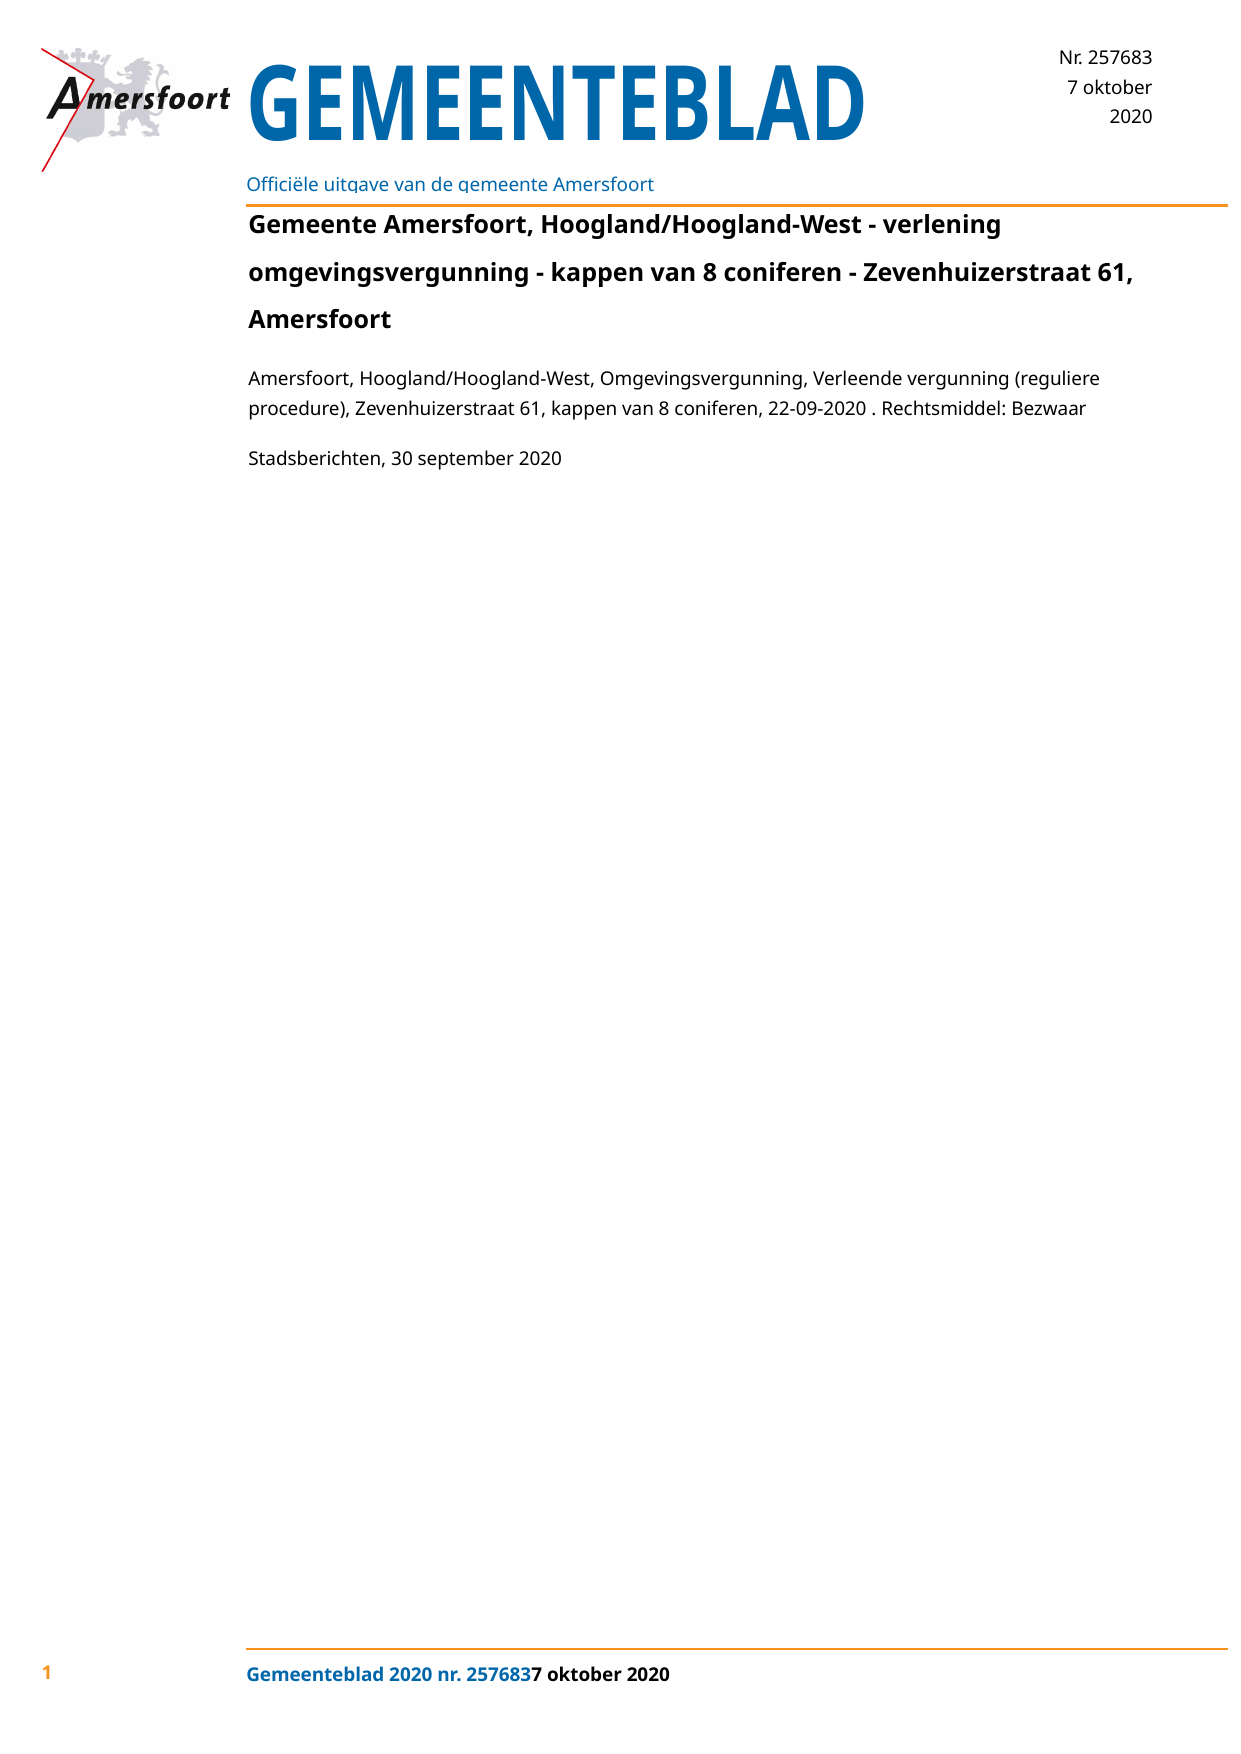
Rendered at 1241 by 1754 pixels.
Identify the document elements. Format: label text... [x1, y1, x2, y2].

text Stadsberichten, 30 september 2020 [248, 446, 1152, 471]
text Amersfoort, Hoogland/Hoogland-West, Omgevingsvergunning, Verleende vergunning (reguliere procedure), Zevenhuizerstraat 61, kappen van 8 coniferen, 22-09-2020 . Rechtsmiddel: Bezwaar [248, 366, 1152, 421]
text Gemeente Amersfoort, Hoogland/Hoogland-West - verlening omgevingsvergunning - kappen van 8 coniferen - Zevenhuizerstraat 61, Amersfoort [248, 207, 1152, 336]
picture [41, 47, 231, 172]
